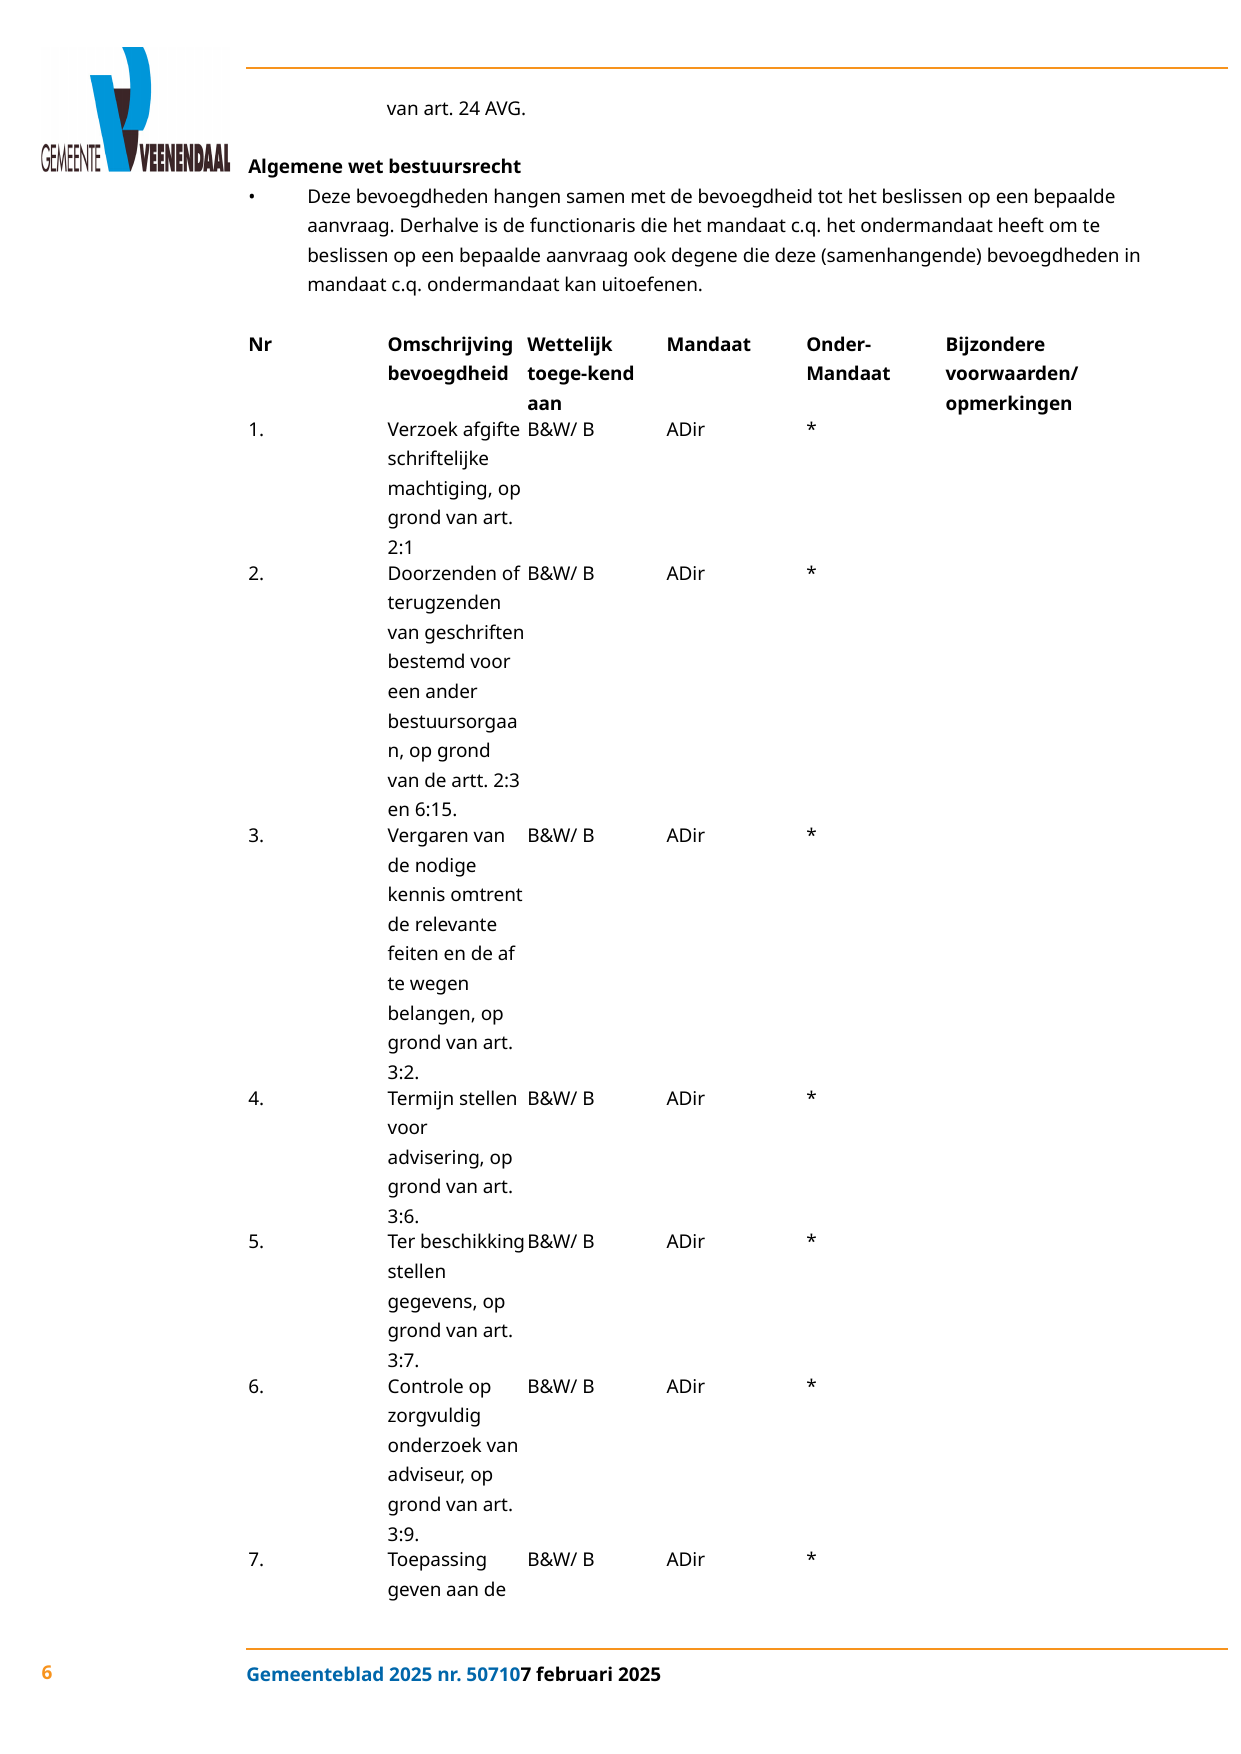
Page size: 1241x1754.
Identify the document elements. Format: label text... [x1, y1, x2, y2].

picture [41, 47, 130, 172]
table_cell [248, 1546, 387, 1602]
table_cell * [806, 1229, 945, 1373]
table_cell * [806, 1085, 945, 1229]
table_cell B&W/ B [527, 1085, 666, 1229]
table_cell * [806, 1546, 945, 1602]
table_cell [945, 560, 1152, 822]
table_header Onder- Mandaat [806, 331, 945, 416]
table_header Omschrijving bevoegdheid [388, 331, 527, 416]
table_cell B&W/ B [527, 560, 666, 822]
table_header Wettelijk toege-kend aan [527, 331, 666, 416]
table_cell van art. 24 AVG. [387, 95, 531, 121]
table_cell * [806, 822, 945, 1085]
table_cell [248, 95, 387, 121]
table_cell [248, 1085, 387, 1229]
table_cell Ter beschikking stellen gegevens, op grond van art. 3:7. [388, 1229, 527, 1373]
table_cell [248, 1229, 387, 1373]
table_cell ADir [666, 1229, 806, 1373]
table_cell [947, 95, 1152, 121]
table_cell B&W/ B [527, 1546, 666, 1602]
table_cell [248, 1373, 387, 1546]
table_cell [808, 95, 947, 121]
table_cell [945, 1085, 1152, 1229]
table_cell [248, 416, 387, 560]
table_cell * [806, 416, 945, 560]
table_cell B&W/ B [527, 822, 666, 1085]
table_cell [945, 822, 1152, 1085]
table_header Mandaat [666, 331, 806, 416]
table_cell [945, 1546, 1152, 1602]
table_cell ADir [666, 1373, 806, 1546]
table_cell [945, 1229, 1152, 1373]
table_cell ADir [666, 1085, 806, 1229]
table_cell Doorzenden of terugzenden van geschriften bestemd voor een ander bestuursorgaan, op grond van de artt. 2:3 en 6:15. [388, 560, 527, 822]
table_cell [248, 822, 387, 1085]
table_cell ADir [666, 1546, 806, 1602]
text Algemene wet bestuursrecht [248, 153, 1152, 179]
table_cell ADir [666, 822, 806, 1085]
list Deze bevoegdheden hangen samen met de bevoegdheid tot het beslissen op een bepaalde aanvraag. Derhalve is de functionaris die het mandaat c.q. het ondermandaat heeft om te beslissen op een bepaalde aanvraag ook degene die deze (samenhangende) bevoegdheden in mandaat c.q. ondermandaat kan uitoefenen. [248, 183, 1152, 297]
table_cell B&W/ B [527, 1229, 666, 1373]
table_cell Vergaren van de nodige kennis omtrent de relevante feiten en de af te wegen belangen, op grond van art. 3:2. [388, 822, 527, 1085]
table_cell [248, 560, 387, 822]
table_cell B&W/ B [527, 1373, 666, 1546]
table_cell Verzoek afgifte schriftelijke machtiging, op grond van art. 2:1 [388, 416, 527, 560]
table_header Nr [248, 331, 387, 416]
table_header Bijzondere voorwaarden/ opmerkingen [945, 331, 1152, 416]
table_cell [945, 416, 1152, 560]
table_cell ADir [666, 416, 806, 560]
table_cell [531, 95, 670, 121]
table_cell ADir [666, 560, 806, 822]
picture [123, 47, 231, 172]
table_cell [945, 1373, 1152, 1546]
table_cell Termijn stellen voor advisering, op grond van art. 3:6. [388, 1085, 527, 1229]
table_cell [670, 95, 808, 121]
table_cell B&W/ B [527, 416, 666, 560]
table_cell Toepassing geven aan de [388, 1546, 527, 1602]
table_cell Controle op zorgvuldig onderzoek van adviseur, op grond van art. 3:9. [388, 1373, 527, 1546]
table_cell * [806, 560, 945, 822]
table_cell * [806, 1373, 945, 1546]
